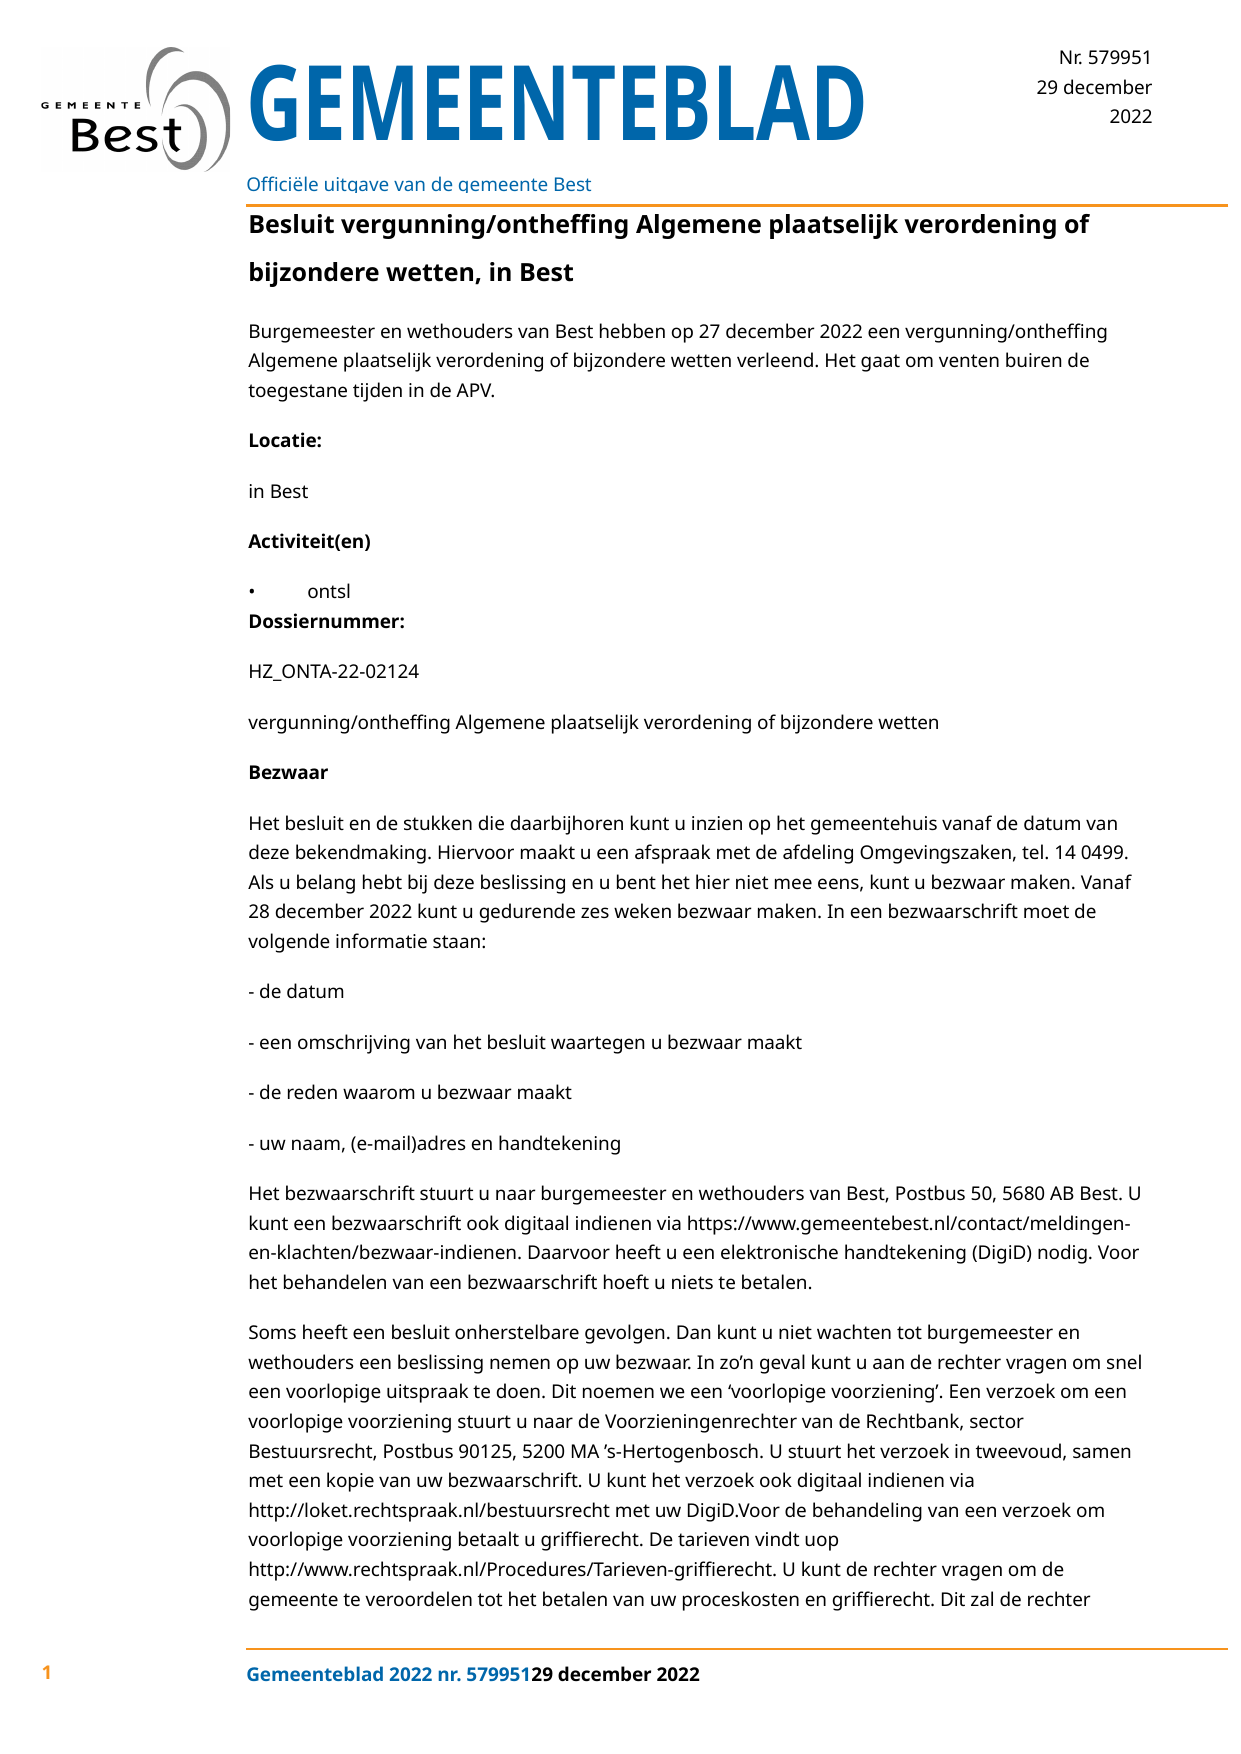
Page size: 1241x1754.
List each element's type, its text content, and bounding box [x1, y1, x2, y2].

text vergunning/ontheffing Algemene plaatselijk verordening of bijzondere wetten [248, 709, 1152, 735]
text Activiteit(en) [248, 528, 1152, 554]
text Besluit vergunning/ontheffing Algemene plaatselijk verordening of bijzondere wetten, in Best [248, 207, 1152, 288]
text Het besluit en de stukken die daarbijhoren kunt u inzien op het gemeentehuis vanaf de datum van deze bekendmaking. Hiervoor maakt u een afspraak met de afdeling Omgevingszaken, tel. 14 0499. Als u belang hebt bij deze beslissing en u bent het hier niet mee eens, kunt u bezwaar maken. Vanaf 28 december 2022 kunt u gedurende zes weken bezwaar maken. In een bezwaarschrift moet de volgende informatie staan: [248, 810, 1152, 954]
text Burgemeester en wethouders van Best hebben op 27 december 2022 een vergunning/ontheffing Algemene plaatselijk verordening of bijzondere wetten verleend. Het gaat om venten buiren de toegestane tijden in de APV. [248, 318, 1152, 403]
text - de reden waarom u bezwaar maakt [248, 1079, 1152, 1105]
text - een omschrijving van het besluit waartegen u bezwaar maakt [248, 1029, 1152, 1055]
text in Best [248, 478, 1152, 504]
picture [41, 47, 231, 172]
text HZ_ONTA-22-02124 [248, 659, 1152, 684]
text Bezwaar [248, 759, 1152, 785]
text Soms heeft een besluit onherstelbare gevolgen. Dan kunt u niet wachten tot burgemeester en wethouders een beslissing nemen op uw bezwaar. In zo’n geval kunt u aan de rechter vragen om snel een voorlopige uitspraak te doen. Dit noemen we een ‘voorlopige voorziening’. Een verzoek om een voorlopige voorziening stuurt u naar de Voorzieningenrechter van de Rechtbank, sector Bestuursrecht, Postbus 90125, 5200 MA ’s-Hertogenbosch. U stuurt het verzoek in tweevoud, samen met een kopie van uw bezwaarschrift. U kunt het verzoek ook digitaal indienen via http://loket.rechtspraak.nl/bestuursrecht met uw DigiD.Voor de behandeling van een verzoek om voorlopige voorziening betaalt u griffierecht. De tarieven vindt uop http://www.rechtspraak.nl/Procedures/Tarieven-griffierecht. U kunt de rechter vragen om de gemeente te veroordelen tot het betalen van uw proceskosten en griffierecht. Dit zal de rechter [248, 1319, 1152, 1612]
text - de datum [248, 979, 1152, 1004]
text Locatie: [248, 427, 1152, 453]
text Dossiernummer: [248, 608, 1152, 634]
text - uw naam, (e-mail)adres en handtekening [248, 1130, 1152, 1156]
text Het bezwaarschrift stuurt u naar burgemeester en wethouders van Best, Postbus 50, 5680 AB Best. U kunt een bezwaarschrift ook digitaal indienen via https://www.gemeentebest.nl/contact/meldingen-en-klachten/bezwaar-indienen. Daarvoor heeft u een elektronische handtekening (DigiD) nodig. Voor het behandelen van een bezwaarschrift hoeft u niets te betalen. [248, 1180, 1152, 1295]
list ontsl [248, 579, 1152, 604]
